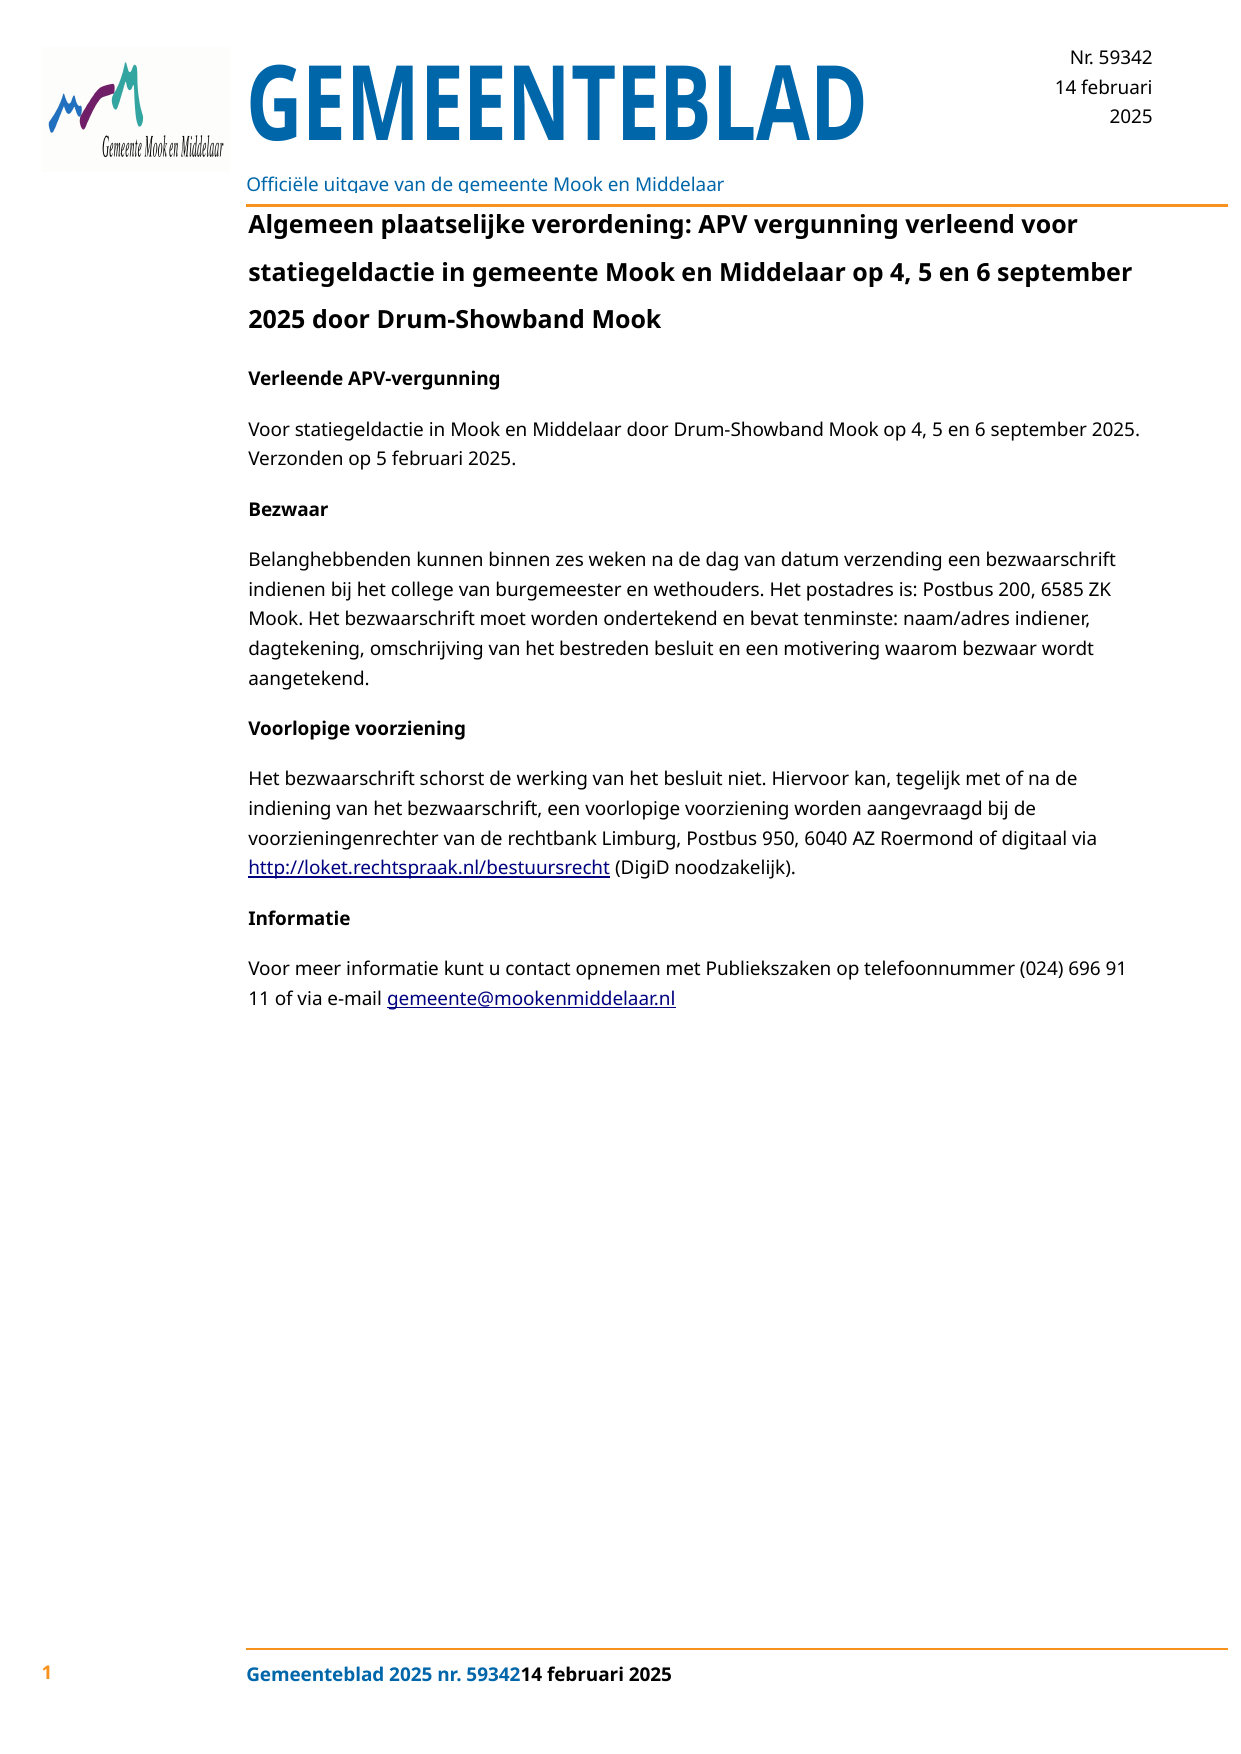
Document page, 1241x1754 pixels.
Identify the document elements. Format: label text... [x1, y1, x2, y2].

text Bezwaar [248, 496, 1152, 522]
text Voorlopige voorziening [248, 715, 1152, 741]
text Belanghebbenden kunnen binnen zes weken na de dag van datum verzending een bezwaarschrift indienen bij het college van burgemeester en wethouders. Het postadres is: Postbus 200, 6585 ZK Mook. Het bezwaarschrift moet worden ondertekend en bevat tenminste: naam/adres indiener, dagtekening, omschrijving van het bestreden besluit en een motivering waarom bezwaar wordt aangetekend. [248, 546, 1152, 690]
text Algemeen plaatselijke verordening: APV vergunning verleend voor statiegeldactie in gemeente Mook en Middelaar op 4, 5 en 6 september 2025 door Drum-Showband Mook [248, 207, 1152, 336]
text Voor meer informatie kunt u contact opnemen met Publiekszaken op telefoonnummer (024) 696 91 11 of via e-mail gemeente@mookenmiddelaar.nl [248, 955, 1152, 1010]
picture [41, 47, 231, 172]
text Informatie [248, 905, 1152, 930]
text Voor statiegeldactie in Mook en Middelaar door Drum-Showband Mook op 4, 5 en 6 september 2025. Verzonden op 5 februari 2025. [248, 416, 1152, 471]
text Het bezwaarschrift schorst de werking van het besluit niet. Hiervoor kan, tegelijk met of na de indiening van het bezwaarschrift, een voorlopige voorziening worden aangevraagd bij de voorzieningenrechter van de rechtbank Limburg, Postbus 950, 6040 AZ Roermond of digitaal via http://loket.rechtspraak.nl/bestuursrecht (DigiD noodzakelijk). [248, 766, 1152, 880]
text Verleende APV-vergunning [248, 366, 1152, 391]
